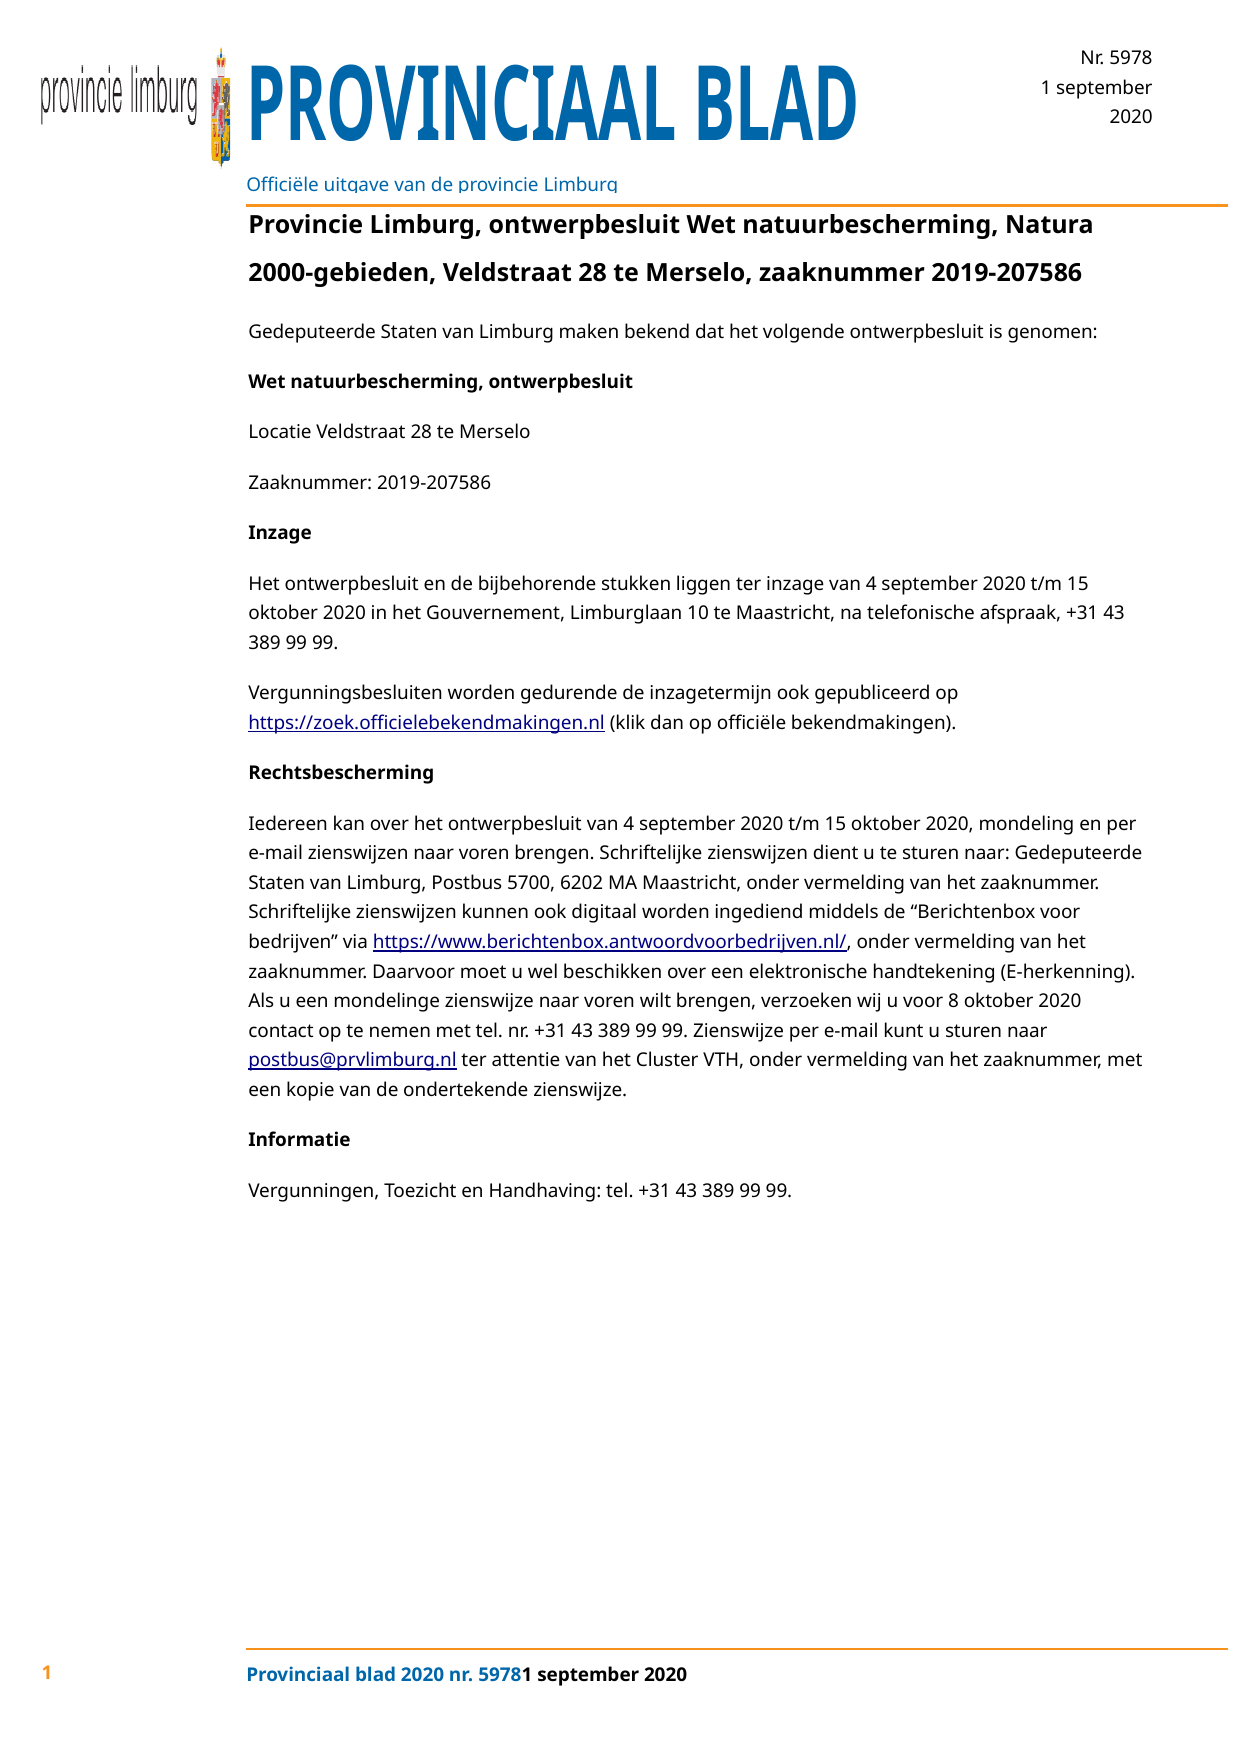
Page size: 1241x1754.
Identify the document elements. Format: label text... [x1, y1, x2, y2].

text Het ontwerpbesluit en de bijbehorende stukken liggen ter inzage van 4 september 2020 t/m 15 oktober 2020 in het Gouvernement, Limburglaan 10 te Maastricht, na telefonische afspraak, +31 43 389 99 99. [248, 570, 1152, 655]
text Locatie Veldstraat 28 te Merselo [248, 419, 1152, 444]
text Iedereen kan over het ontwerpbesluit van 4 september 2020 t/m 15 oktober 2020, mondeling en per e-mail zienswijzen naar voren brengen. Schriftelijke zienswijzen dient u te sturen naar: Gedeputeerde Staten van Limburg, Postbus 5700, 6202 MA Maastricht, onder vermelding van het zaaknummer. Schriftelijke zienswijzen kunnen ook digitaal worden ingediend middels de “Berichtenbox voor bedrijven” via https://www.berichtenbox.antwoordvoorbedrijven.nl/, onder vermelding van het zaaknummer. Daarvoor moet u wel beschikken over een elektronische handtekening (E-herkenning). Als u een mondelinge zienswijze naar voren wilt brengen, verzoeken wij u voor 8 oktober 2020 contact op te nemen met tel. nr. +31 43 389 99 99. Zienswijze per e-mail kunt u sturen naar postbus@prvlimburg.nl ter attentie van het Cluster VTH, onder vermelding van het zaaknummer, met een kopie van de ondertekende zienswijze. [248, 810, 1152, 1102]
text Informatie [248, 1127, 1152, 1152]
text Inzage [248, 519, 1152, 545]
text Vergunningsbesluiten worden gedurende de inzagetermijn ook gepubliceerd op https://zoek.officielebekendmakingen.nl (klik dan op officiële bekendmakingen). [248, 679, 1152, 735]
text Vergunningen, Toezicht en Handhaving: tel. +31 43 389 99 99. [248, 1177, 1152, 1203]
text Rechtsbescherming [248, 759, 1152, 785]
text Wet natuurbescherming, ontwerpbesluit [248, 368, 1152, 394]
text Provincie Limburg, ontwerpbesluit Wet natuurbescherming, Natura 2000-gebieden, Veldstraat 28 te Merselo, zaaknummer 2019-207586 [248, 207, 1152, 288]
picture [41, 47, 231, 172]
text Gedeputeerde Staten van Limburg maken bekend dat het volgende ontwerpbesluit is genomen: [248, 318, 1152, 344]
text Zaaknummer: 2019-207586 [248, 469, 1152, 495]
